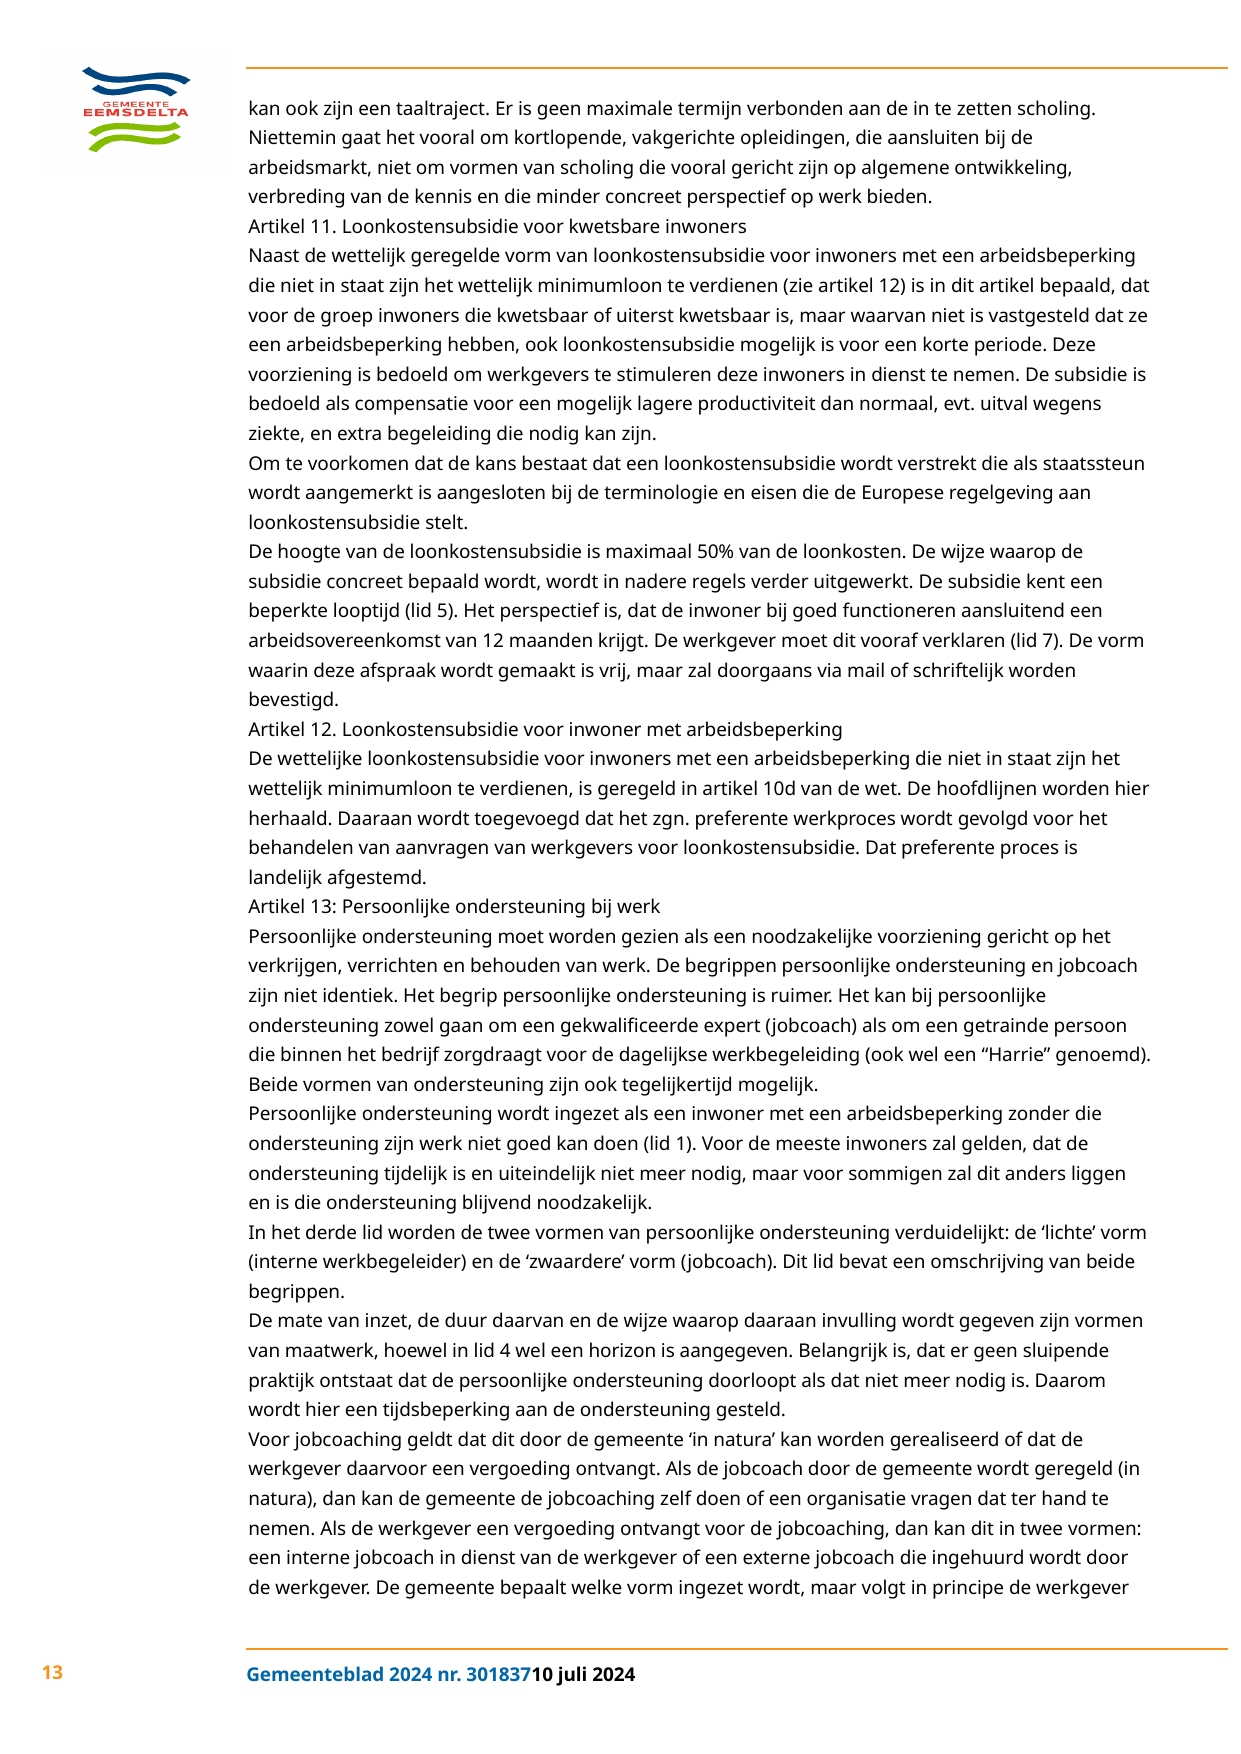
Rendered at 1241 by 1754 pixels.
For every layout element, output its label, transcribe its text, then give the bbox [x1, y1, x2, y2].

text Naast de wettelijk geregelde vorm van loonkostensubsidie voor inwoners met een arbeidsbeperking die niet in staat zijn het wettelijk minimumloon te verdienen (zie artikel 12) is in dit artikel bepaald, dat voor de groep inwoners die kwetsbaar of uiterst kwetsbaar is, maar waarvan niet is vastgesteld dat ze een arbeidsbeperking hebben, ook loonkostensubsidie mogelijk is voor een korte periode. Deze voorziening is bedoeld om werkgevers te stimuleren deze inwoners in dienst te nemen. De subsidie is bedoeld als compensatie voor een mogelijk lagere productiviteit dan normaal, evt. uitval wegens ziekte, en extra begeleiding die nodig kan zijn. [248, 243, 1152, 446]
text kan ook zijn een taaltraject. Er is geen maximale termijn verbonden aan de in te zetten scholing. Niettemin gaat het vooral om kortlopende, vakgerichte opleidingen, die aansluiten bij de arbeidsmarkt, niet om vormen van scholing die vooral gericht zijn op algemene ontwikkeling, verbreding van de kennis en die minder concreet perspectief op werk bieden. [248, 95, 1152, 209]
text Artikel 13: Persoonlijke ondersteuning bij werk [248, 893, 1152, 919]
text Om te voorkomen dat de kans bestaat dat een loonkostensubsidie wordt verstrekt die als staatssteun wordt aangemerkt is aangesloten bij de terminologie en eisen die de Europese regelgeving aan loonkostensubsidie stelt. [248, 450, 1152, 535]
text Artikel 12. Loonkostensubsidie voor inwoner met arbeidsbeperking [248, 716, 1152, 742]
text De hoogte van de loonkostensubsidie is maximaal 50% van de loonkosten. De wijze waarop de subsidie concreet bepaald wordt, wordt in nadere regels verder uitgewerkt. De subsidie kent een beperkte looptijd (lid 5). Het perspectief is, dat de inwoner bij goed functioneren aansluitend een arbeidsovereenkomst van 12 maanden krijgt. De werkgever moet dit vooraf verklaren (lid 7). De vorm waarin deze afspraak wordt gemaakt is vrij, maar zal doorgaans via mail of schriftelijk worden bevestigd. [248, 538, 1152, 712]
text De wettelijke loonkostensubsidie voor inwoners met een arbeidsbeperking die niet in staat zijn het wettelijk minimumloon te verdienen, is geregeld in artikel 10d van de wet. De hoofdlijnen worden hier herhaald. Daaraan wordt toegevoegd dat het zgn. preferente werkproces wordt gevolgd voor het behandelen van aanvragen van werkgevers voor loonkostensubsidie. Dat preferente proces is landelijk afgestemd. [248, 746, 1152, 890]
text Persoonlijke ondersteuning moet worden gezien als een noodzakelijke voorziening gericht op het verkrijgen, verrichten en behouden van werk. De begrippen persoonlijke ondersteuning en jobcoach zijn niet identiek. Het begrip persoonlijke ondersteuning is ruimer. Het kan bij persoonlijke ondersteuning zowel gaan om een gekwalificeerde expert (jobcoach) als om een getrainde persoon die binnen het bedrijf zorgdraagt voor de dagelijkse werkbegeleiding (ook wel een “Harrie” genoemd). Beide vormen van ondersteuning zijn ook tegelijkertijd mogelijk. [248, 923, 1152, 1097]
text Artikel 11. Loonkostensubsidie voor kwetsbare inwoners [248, 213, 1152, 239]
picture [41, 47, 231, 172]
text De mate van inzet, de duur daarvan en de wijze waarop daaraan invulling wordt gegeven zijn vormen van maatwerk, hoewel in lid 4 wel een horizon is aangegeven. Belangrijk is, dat er geen sluipende praktijk ontstaat dat de persoonlijke ondersteuning doorloopt als dat niet meer nodig is. Daarom wordt hier een tijdsbeperking aan de ondersteuning gesteld. [248, 1308, 1152, 1422]
text Voor jobcoaching geldt dat dit door de gemeente ‘in natura’ kan worden gerealiseerd of dat de werkgever daarvoor een vergoeding ontvangt. Als de jobcoach door de gemeente wordt geregeld (in natura), dan kan de gemeente de jobcoaching zelf doen of een organisatie vragen dat ter hand te nemen. Als de werkgever een vergoeding ontvangt voor de jobcoaching, dan kan dit in twee vormen: een interne jobcoach in dienst van de werkgever of een externe jobcoach die ingehuurd wordt door de werkgever. De gemeente bepaalt welke vorm ingezet wordt, maar volgt in principe de werkgever [248, 1426, 1152, 1600]
text In het derde lid worden de twee vormen van persoonlijke ondersteuning verduidelijkt: de ‘lichte’ vorm (interne werkbegeleider) en de ‘zwaardere’ vorm (jobcoach). Dit lid bevat een omschrijving van beide begrippen. [248, 1219, 1152, 1304]
text Persoonlijke ondersteuning wordt ingezet als een inwoner met een arbeidsbeperking zonder die ondersteuning zijn werk niet goed kan doen (lid 1). Voor de meeste inwoners zal gelden, dat de ondersteuning tijdelijk is en uiteindelijk niet meer nodig, maar voor sommigen zal dit anders liggen en is die ondersteuning blijvend noodzakelijk. [248, 1101, 1152, 1215]
